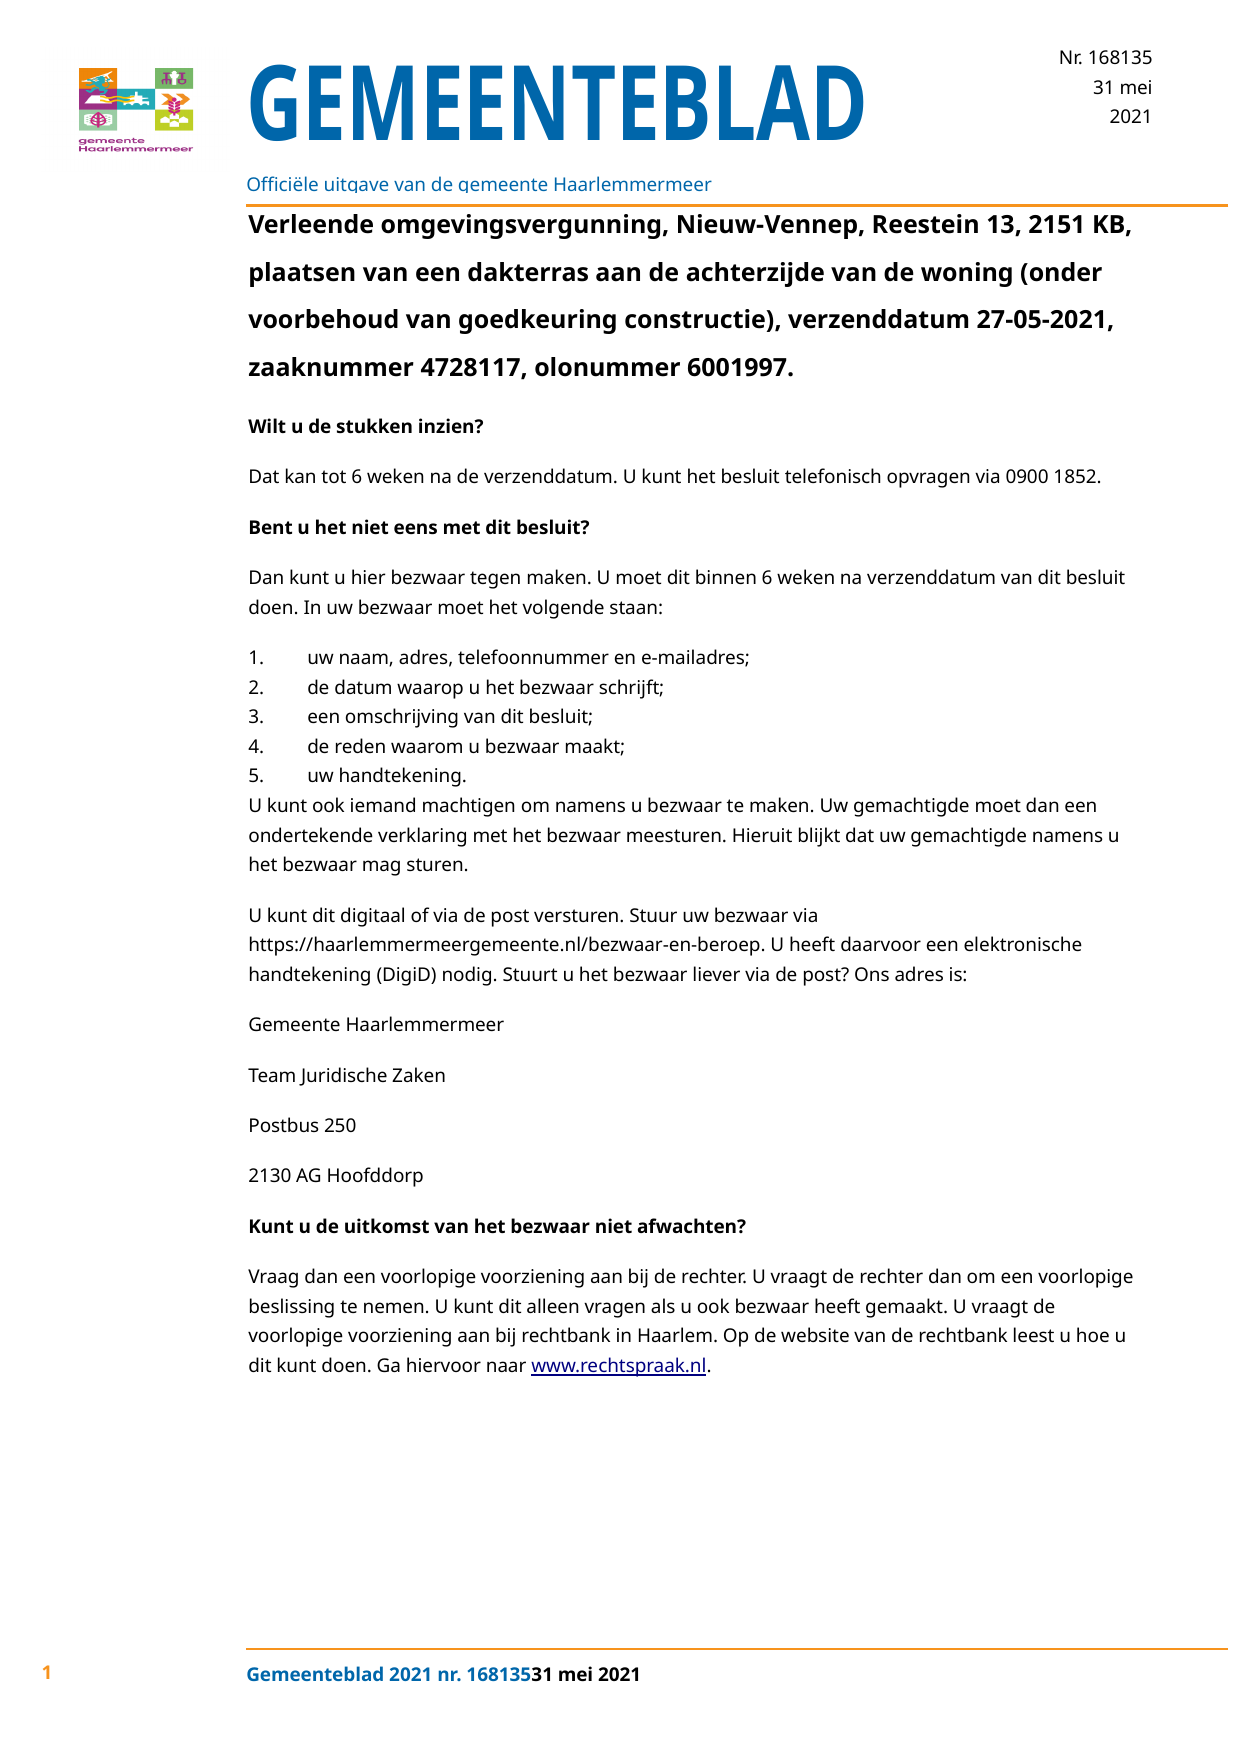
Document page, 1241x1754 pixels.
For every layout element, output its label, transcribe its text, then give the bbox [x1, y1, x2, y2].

list uw naam, adres, telefoonnummer en e-mailadres; [248, 644, 1152, 670]
picture [41, 47, 231, 172]
text Dan kunt u hier bezwaar tegen maken. U moet dit binnen 6 weken na verzenddatum van dit besluit doen. In uw bezwaar moet het volgende staan: [248, 564, 1152, 620]
text Wilt u de stukken inzien? [248, 413, 1152, 439]
list de datum waarop u het bezwaar schrijft; [248, 674, 1152, 700]
text U kunt dit digitaal of via de post versturen. Stuur uw bezwaar via https://haarlemmermeergemeente.nl/bezwaar-en-beroep. U heeft daarvoor een elektronische handtekening (DigiD) nodig. Stuurt u het bezwaar liever via de post? Ons adres is: [248, 902, 1152, 987]
text Bent u het niet eens met dit besluit? [248, 514, 1152, 540]
text U kunt ook iemand machtigen om namens u bezwaar te maken. Uw gemachtigde moet dan een ondertekende verklaring met het bezwaar meesturen. Hieruit blijkt dat uw gemachtigde namens u het bezwaar mag sturen. [248, 792, 1152, 877]
text Kunt u de uitkomst van het bezwaar niet afwachten? [248, 1213, 1152, 1239]
text 2130 AG Hoofddorp [248, 1163, 1152, 1188]
list de reden waarom u bezwaar maakt; [248, 733, 1152, 759]
text Vraag dan een voorlopige voorziening aan bij de rechter. U vraagt de rechter dan om een voorlopige beslissing te nemen. U kunt dit alleen vragen als u ook bezwaar heeft gemaakt. U vraagt de voorlopige voorziening aan bij rechtbank in Haarlem. Op de website van de rechtbank leest u hoe u dit kunt doen. Ga hiervoor naar www.rechtspraak.nl. [248, 1263, 1152, 1378]
text Gemeente Haarlemmermeer [248, 1011, 1152, 1037]
list een omschrijving van dit besluit; [248, 703, 1152, 729]
text Dat kan tot 6 weken na de verzenddatum. U kunt het besluit telefonisch opvragen via 0900 1852. [248, 463, 1152, 489]
text Postbus 250 [248, 1112, 1152, 1138]
list uw handtekening. [248, 763, 1152, 788]
text Verleende omgevingsvergunning, Nieuw-Vennep, Reestein 13, 2151 KB, plaatsen van een dakterras aan de achterzijde van de woning (onder voorbehoud van goedkeuring constructie), verzenddatum 27-05-2021, zaaknummer 4728117, olonummer 6001997. [248, 207, 1152, 384]
text Team Juridische Zaken [248, 1062, 1152, 1088]
